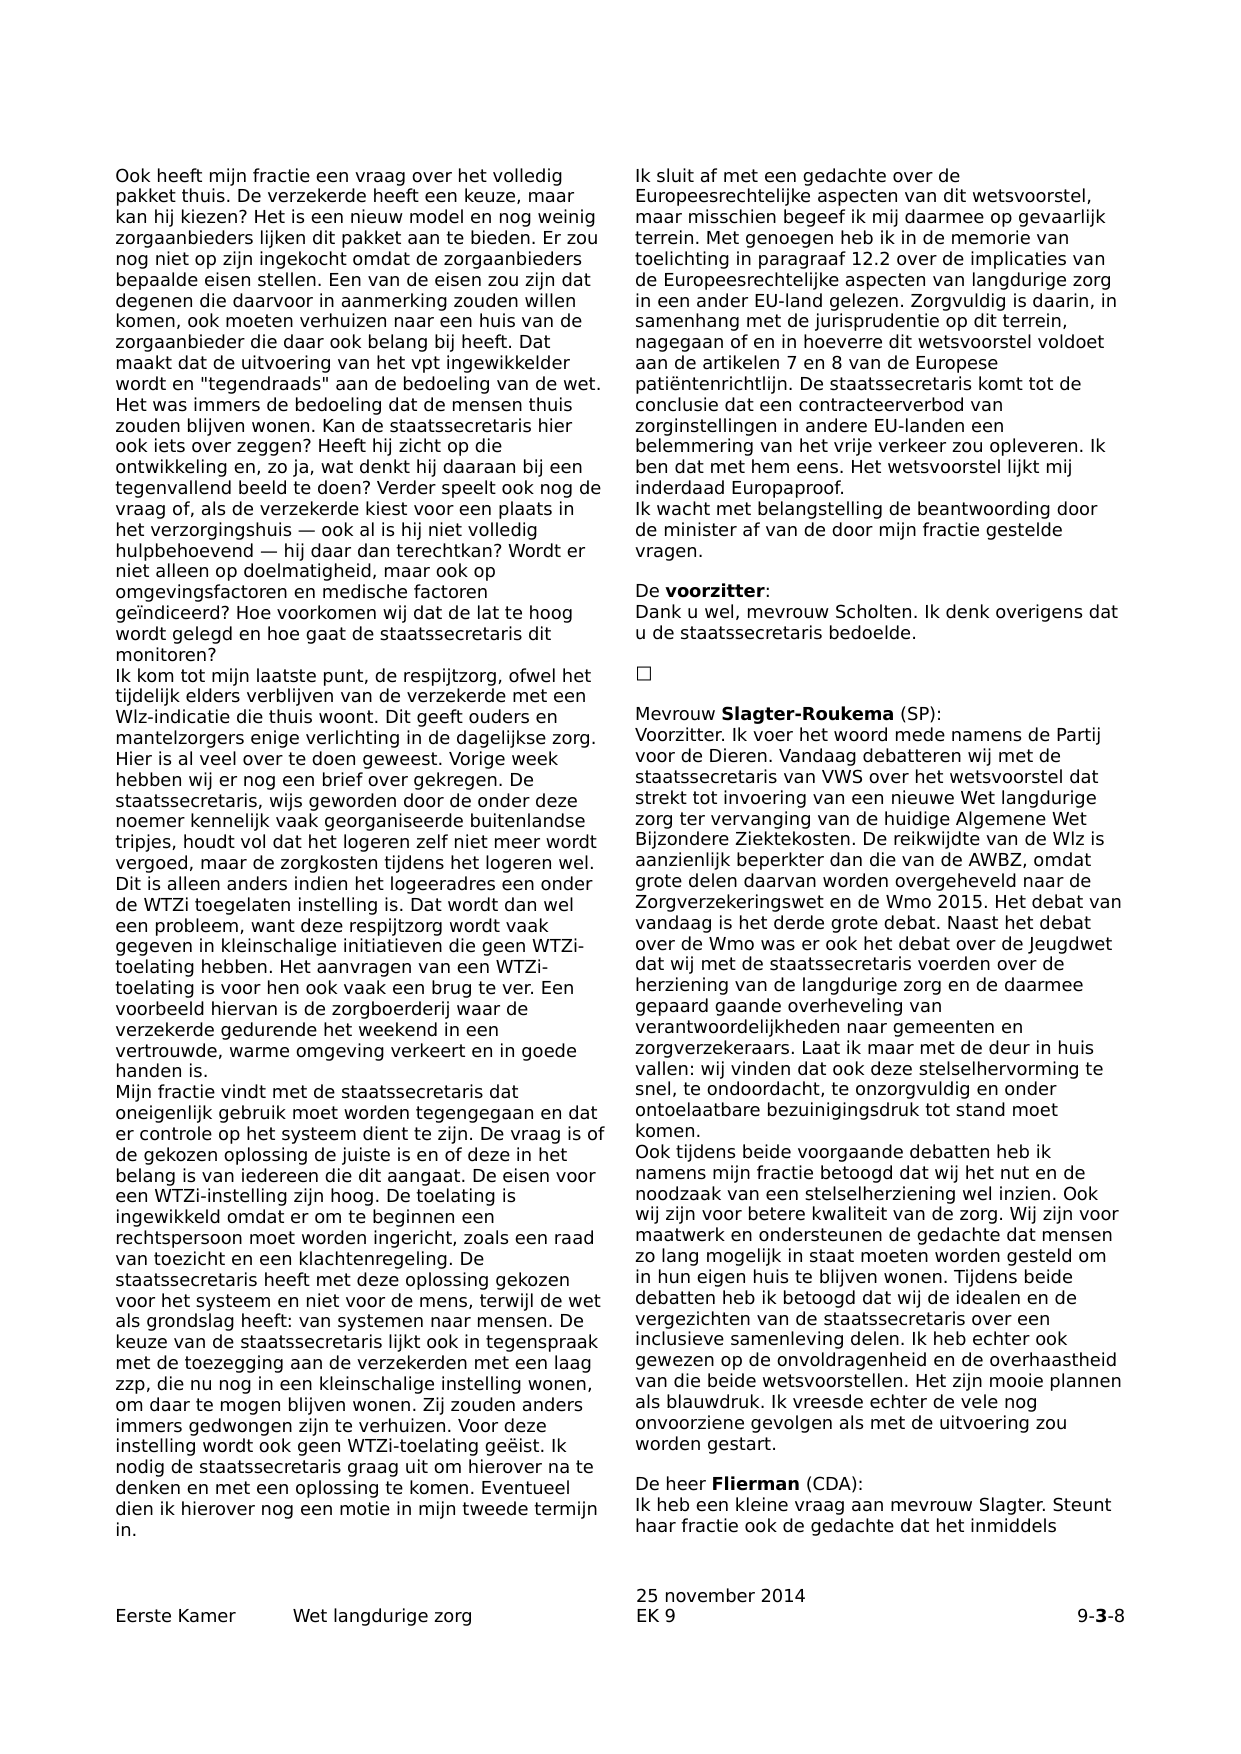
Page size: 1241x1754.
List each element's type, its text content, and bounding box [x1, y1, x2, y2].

text Ook heeft mijn fractie een vraag over het volledig pakket thuis. De verzekerde heeft een keuze, maar kan hij kiezen? Het is een nieuw model en nog weinig zorgaanbieders lijken dit pakket aan te bieden. Er zou nog niet op zijn ingekocht omdat de zorgaanbieders bepaalde eisen stellen. Een van de eisen zou zijn dat degenen die daarvoor in aanmerking zouden willen komen, ook moeten verhuizen naar een huis van de zorgaanbieder die daar ook belang bij heeft. Dat maakt dat de uitvoering van het vpt ingewikkelder wordt en "tegendraads" aan de bedoeling van de wet. Het was immers de bedoeling dat de mensen thuis zouden blijven wonen. Kan de staatssecretaris hier ook iets over zeggen? Heeft hij zicht op die ontwikkeling en, zo ja, wat denkt hij daaraan bij een tegenvallend beeld te doen? Verder speelt ook nog de vraag of, als de verzekerde kiest voor een plaats in het verzorgingshuis — ook al is hij niet volledig hulpbehoevend — hij daar dan terechtkan? Wordt er niet alleen op doelmatigheid, maar ook op omgevingsfactoren en medische factoren geïndiceerd? Hoe voorkomen wij dat de lat te hoog wordt gelegd en hoe gaat de staatssecretaris dit monitoren? [115, 165, 605, 665]
text Mijn fractie vindt met de staatssecretaris dat oneigenlijk gebruik moet worden tegengegaan en dat er controle op het systeem dient te zijn. De vraag is of de gekozen oplossing de juiste is en of deze in het belang is van iedereen die dit aangaat. De eisen voor een WTZi-instelling zijn hoog. De toelating is ingewikkeld omdat er om te beginnen een rechtspersoon moet worden ingericht, zoals een raad van toezicht en een klachtenregeling. De staatssecretaris heeft met deze oplossing gekozen voor het systeem en niet voor de mens, terwijl de wet als grondslag heeft: van systemen naar mensen. De keuze van de staatssecretaris lijkt ook in tegenspraak met de toezegging aan de verzekerden met een laag zzp, die nu nog in een kleinschalige instelling wonen, om daar te mogen blijven wonen. Zij zouden anders immers gedwongen zijn te verhuizen. Voor deze instelling wordt ook geen WTZi-toelating geëist. Ik nodig de staatssecretaris graag uit om hierover na te denken en met een oplossing te komen. Eventueel dien ik hierover nog een motie in mijn tweede termijn in. [115, 1082, 605, 1540]
text Ik kom tot mijn laatste punt, de respijtzorg, ofwel het tijdelijk elders verblijven van de verzekerde met een Wlz-indicatie die thuis woont. Dit geeft ouders en mantelzorgers enige verlichting in de dagelijkse zorg. Hier is al veel over te doen geweest. Vorige week hebben wij er nog een brief over gekregen. De staatssecretaris, wijs geworden door de onder deze noemer kennelijk vaak georganiseerde buitenlandse tripjes, houdt vol dat het logeren zelf niet meer wordt vergoed, maar de zorgkosten tijdens het logeren wel. Dit is alleen anders indien het logeeradres een onder de WTZi toegelaten instelling is. Dat wordt dan wel een probleem, want deze respijtzorg wordt vaak gegeven in kleinschalige initiatieven die geen WTZi-toelating hebben. Het aanvragen van een WTZi-toelating is voor hen ook vaak een brug te ver. Een voorbeeld hiervan is de zorgboerderij waar de verzekerde gedurende het weekend in een vertrouwde, warme omgeving verkeert en in goede handen is. [115, 665, 605, 1082]
text Ik sluit af met een gedachte over de Europeesrechtelijke aspecten van dit wetsvoorstel, maar misschien begeef ik mij daarmee op gevaarlijk terrein. Met genoegen heb ik in de memorie van toelichting in paragraaf 12.2 over de implicaties van de Europeesrechtelijke aspecten van langdurige zorg in een ander EU-land gelezen. Zorgvuldig is daarin, in samenhang met de jurisprudentie op dit terrein, nagegaan of en in hoeverre dit wetsvoorstel voldoet aan de artikelen 7 en 8 van de Europese patiëntenrichtlijn. De staatssecretaris komt tot de conclusie dat een contracteerverbod van zorginstellingen in andere EU-landen een belemmering van het vrije verkeer zou opleveren. Ik ben dat met hem eens. Het wetsvoorstel lijkt mij inderdaad Europaproof. [635, 165, 1125, 499]
text Ook tijdens beide voorgaande debatten heb ik namens mijn fractie betoogd dat wij het nut en de noodzaak van een stelselherziening wel inzien. Ook wij zijn voor betere kwaliteit van de zorg. Wij zijn voor maatwerk en ondersteunen de gedachte dat mensen zo lang mogelijk in staat moeten worden gesteld om in hun eigen huis te blijven wonen. Tijdens beide debatten heb ik betoogd dat wij de idealen en de vergezichten van de staatssecretaris over een inclusieve samenleving delen. Ik heb echter ook gewezen op de onvoldragenheid en de overhaastheid van die beide wetsvoorstellen. Het zijn mooie plannen als blauwdruk. Ik vreesde echter de vele nog onvoorziene gevolgen als met de uitvoering zou worden gestart. [635, 1142, 1125, 1454]
text Dank u wel, mevrouw Scholten. Ik denk overigens dat u de staatssecretaris bedoelde. [635, 602, 1125, 643]
text De heer Flierman (CDA): [635, 1474, 1125, 1495]
text De voorzitter: [635, 581, 1125, 602]
text Mevrouw Slagter-Roukema (SP): [635, 704, 1125, 725]
text Ik heb een kleine vraag aan mevrouw Slagter. Steunt haar fractie ook de gedachte dat het inmiddels [635, 1495, 1125, 1537]
text Voorzitter. Ik voer het woord mede namens de Partij voor de Dieren. Vandaag debatteren wij met de staatssecretaris van VWS over het wetsvoorstel dat strekt tot invoering van een nieuwe Wet langdurige zorg ter vervanging van de huidige Algemene Wet Bijzondere Ziektekosten. De reikwijdte van de Wlz is aanzienlijk beperkter dan die van de AWBZ, omdat grote delen daarvan worden overgeheveld naar de Zorgverzekeringswet en de Wmo 2015. Het debat van vandaag is het derde grote debat. Naast het debat over de Wmo was er ook het debat over de Jeugdwet dat wij met de staatssecretaris voerden over de herziening van de langdurige zorg en de daarmee gepaard gaande overheveling van verantwoordelijkheden naar gemeenten en zorgverzekeraars. Laat ik maar met de deur in huis vallen: wij vinden dat ook deze stelselhervorming te snel, te ondoordacht, te onzorgvuldig en onder ontoelaatbare bezuinigingsdruk tot stand moet komen. [635, 725, 1125, 1142]
text Ik wacht met belangstelling de beantwoording door de minister af van de door mijn fractie gestelde vragen. [635, 499, 1125, 561]
text ⬜ [635, 663, 1125, 684]
